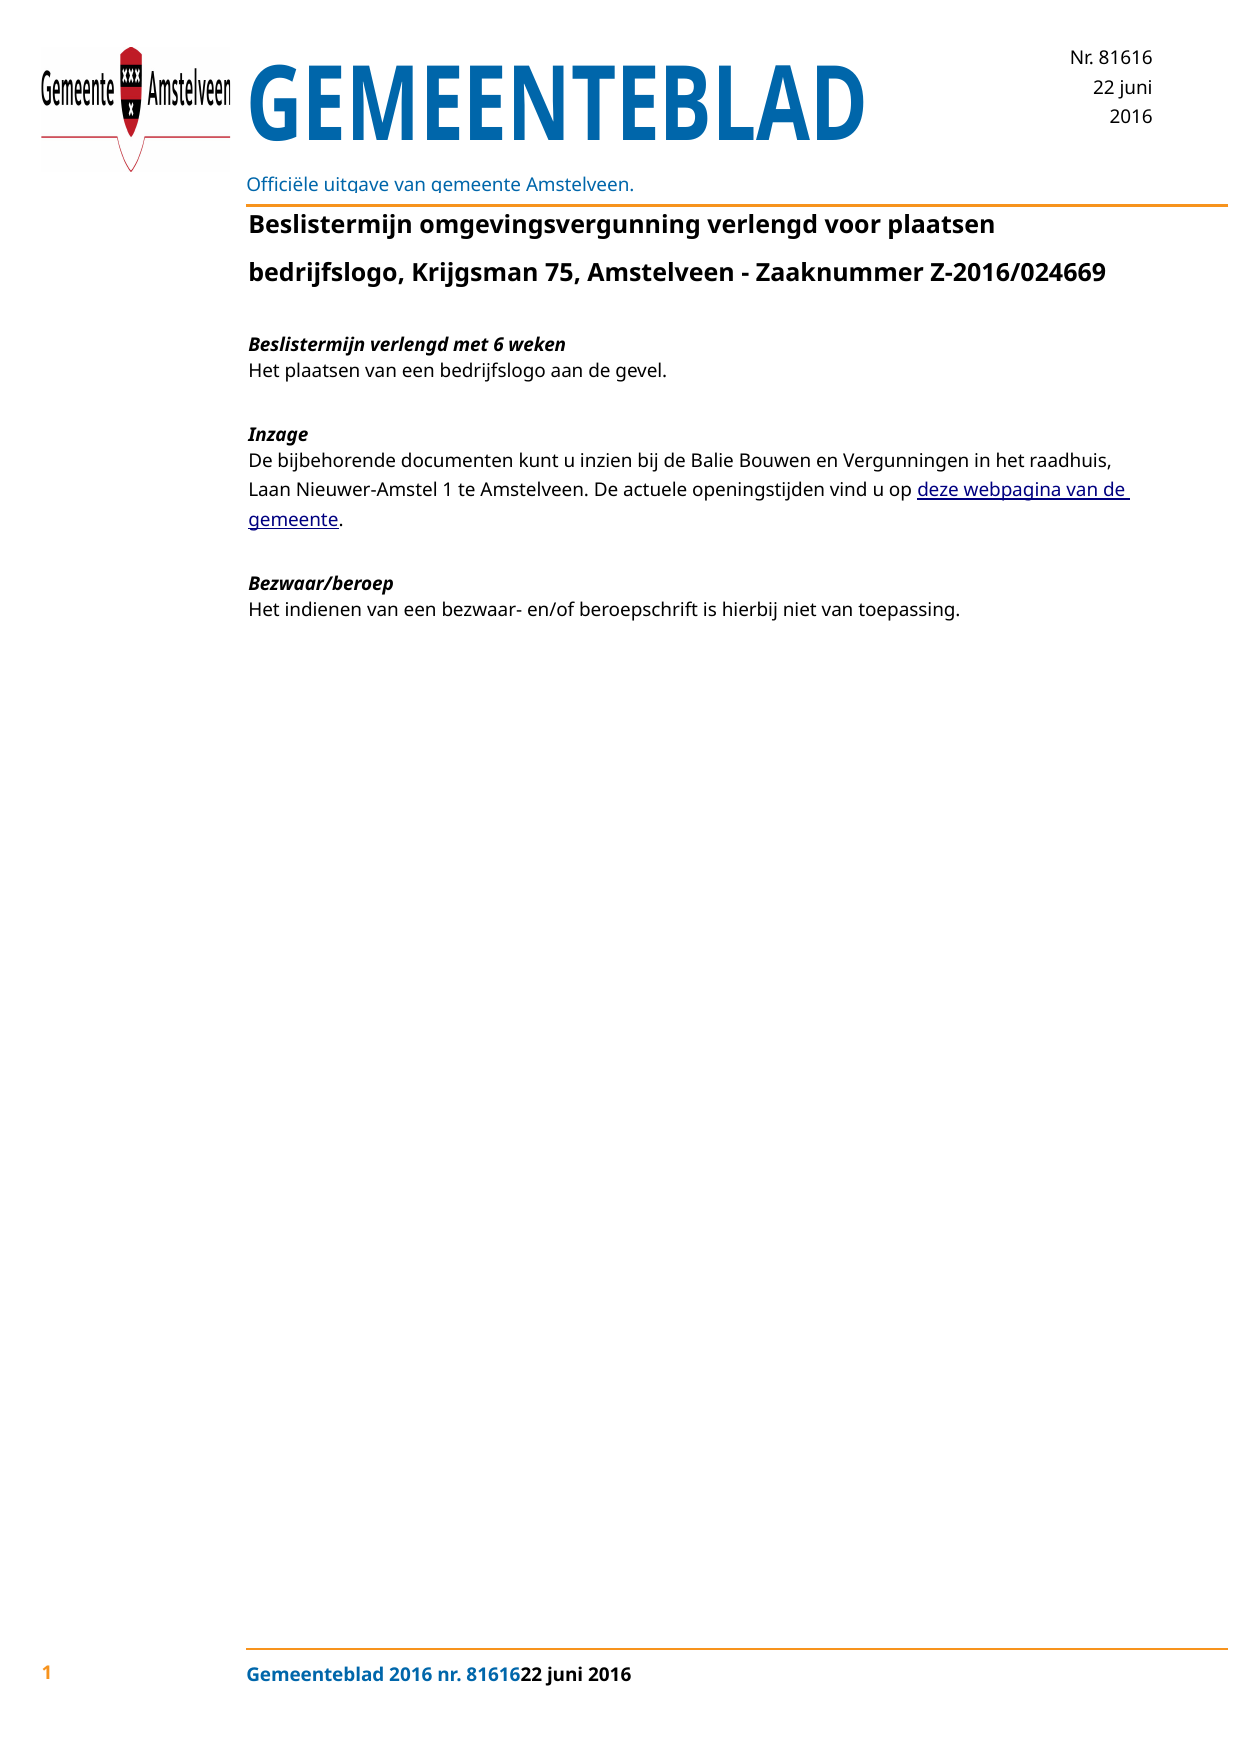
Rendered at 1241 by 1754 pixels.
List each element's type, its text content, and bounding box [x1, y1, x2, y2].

text De bijbehorende documenten kunt u inzien bij de Balie Bouwen en Vergunningen in het raadhuis, Laan Nieuwer-Amstel 1 te Amstelveen. De actuele openingstijden vind u op deze webpagina van de gemeente. [248, 447, 1152, 532]
text Het plaatsen van een bedrijfslogo aan de gevel. [248, 357, 1152, 383]
picture [41, 47, 231, 172]
text Inzage [248, 421, 1152, 447]
text Beslistermijn verlengd met 6 weken [248, 331, 1152, 357]
text Beslistermijn omgevingsvergunning verlengd voor plaatsen bedrijfslogo, Krijgsman 75, Amstelveen - Zaaknummer Z-2016/024669 [248, 207, 1152, 288]
text Bezwaar/beroep [248, 570, 1152, 596]
text Het indienen van een bezwaar- en/of beroepschrift is hierbij niet van toepassing. [248, 596, 1152, 621]
